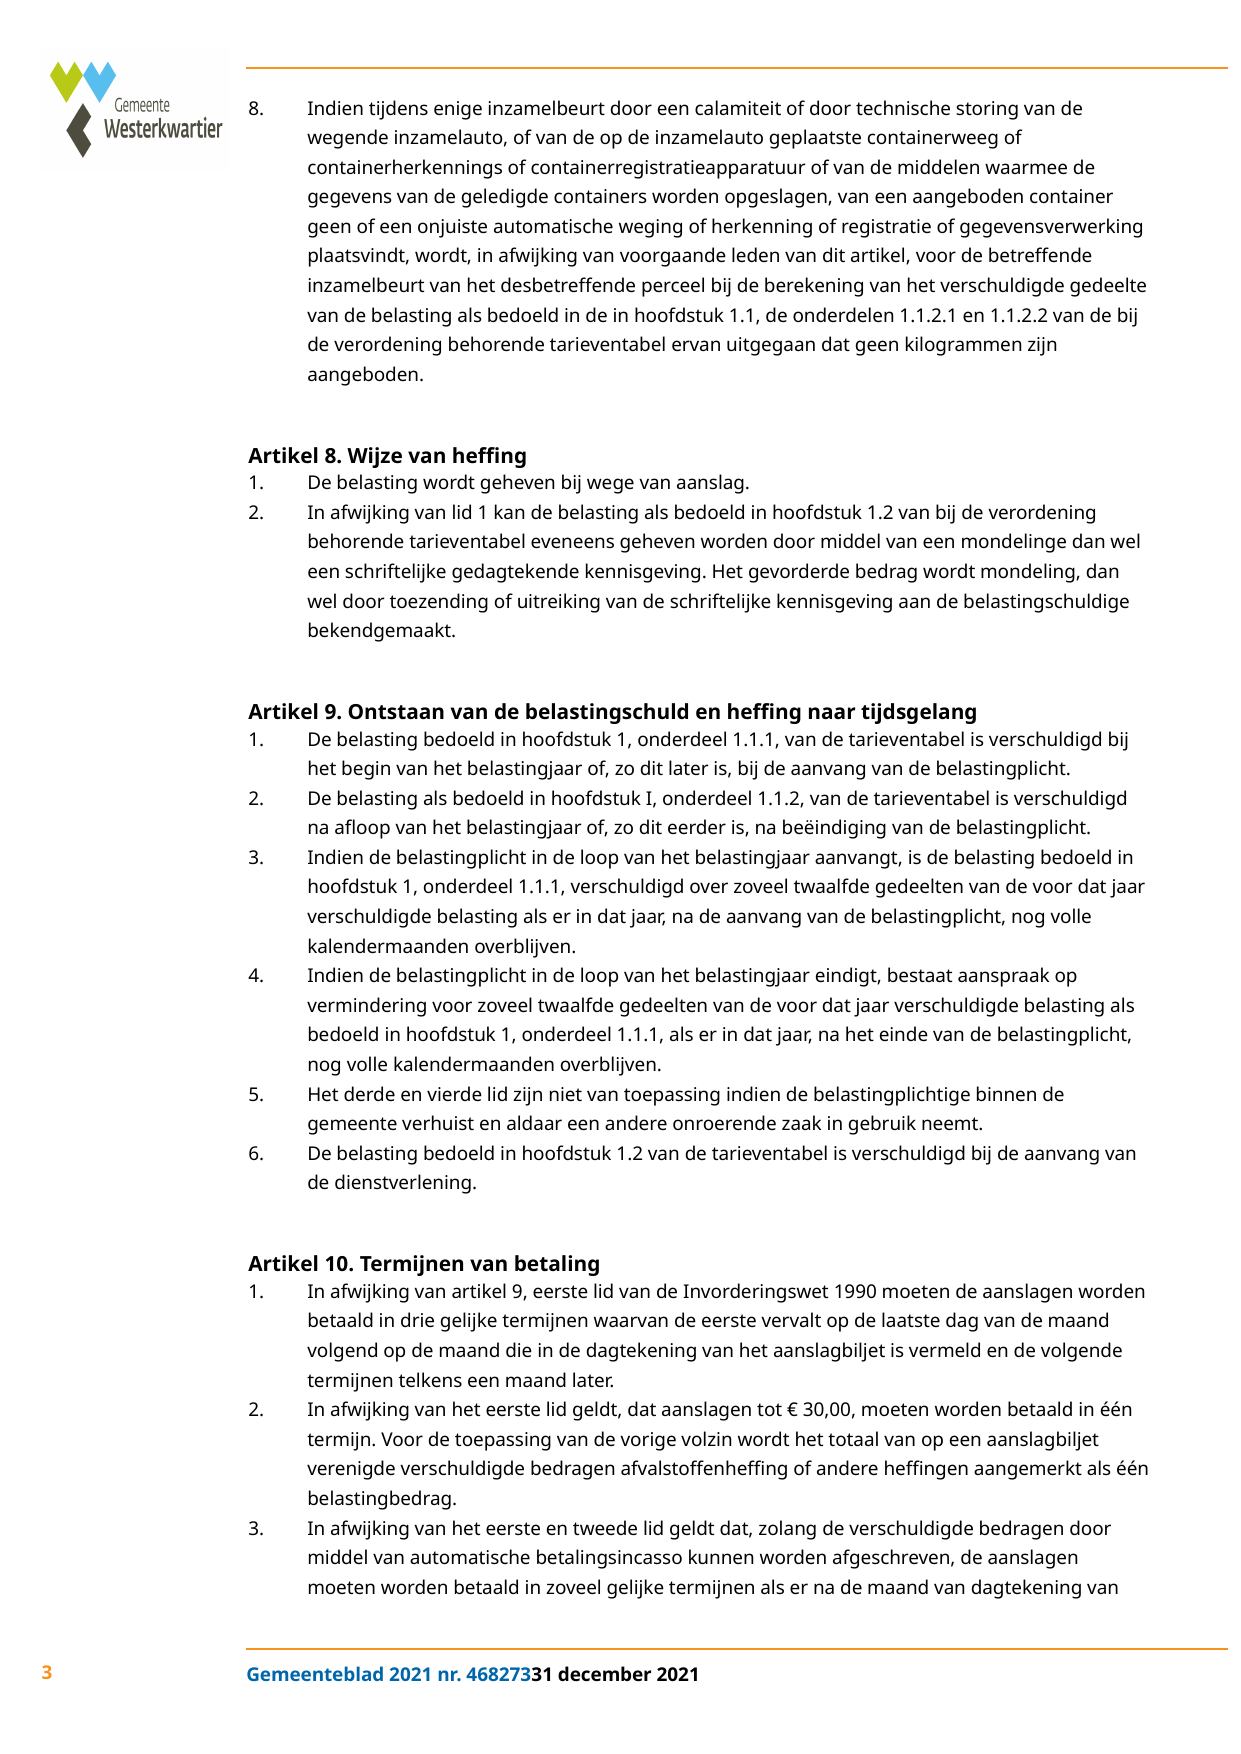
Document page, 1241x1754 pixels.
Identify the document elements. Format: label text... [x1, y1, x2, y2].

list De belasting bedoeld in hoofdstuk 1.2 van de tarieventabel is verschuldigd bij de aanvang van de dienstverlening. [248, 1140, 1152, 1195]
list In afwijking van het eerste lid geldt, dat aanslagen tot € 30,00, moeten worden betaald in één termijn. Voor de toepassing van de vorige volzin wordt het totaal van op een aanslagbiljet verenigde verschuldigde bedragen afvalstoffenheffing of andere heffingen aangemerkt als één belastingbedrag. [248, 1396, 1152, 1511]
list Indien de belastingplicht in de loop van het belastingjaar eindigt, bestaat aanspraak op vermindering voor zoveel twaalfde gedeelten van de voor dat jaar verschuldigde belasting als bedoeld in hoofdstuk 1, onderdeel 1.1.1, als er in dat jaar, na het einde van de belastingplicht, nog volle kalendermaanden overblijven. [248, 962, 1152, 1077]
list Indien de belastingplicht in de loop van het belastingjaar aanvangt, is de belasting bedoeld in hoofdstuk 1, onderdeel 1.1.1, verschuldigd over zoveel twaalfde gedeelten van de voor dat jaar verschuldigde belasting als er in dat jaar, na de aanvang van de belastingplicht, nog volle kalendermaanden overblijven. [248, 844, 1152, 959]
list De belasting als bedoeld in hoofdstuk I, onderdeel 1.1.2, van de tarieventabel is verschuldigd na afloop van het belastingjaar of, zo dit eerder is, na beëindiging van de belastingplicht. [248, 785, 1152, 840]
list Indien tijdens enige inzamelbeurt door een calamiteit of door technische storing van de wegende inzamelauto, of van de op de inzamelauto geplaatste containerweeg of containerherkennings of containerregistratieapparatuur of van de middelen waarmee de gegevens van de geledigde containers worden opgeslagen, van een aangeboden container geen of een onjuiste automatische weging of herkenning of registratie of gegevensverwerking plaatsvindt, wordt, in afwijking van voorgaande leden van dit artikel, voor de betreffende inzamelbeurt van het desbetreffende perceel bij de berekening van het verschuldigde gedeelte van de belasting als bedoeld in de in hoofdstuk 1.1, de onderdelen 1.1.2.1 en 1.1.2.2 van de bij de verordening behorende tarieventabel ervan uitgegaan dat geen kilogrammen zijn aangeboden. [248, 95, 1152, 387]
text Artikel 10. Termijnen van betaling [248, 1249, 1152, 1278]
picture [41, 47, 231, 172]
list Het derde en vierde lid zijn niet van toepassing indien de belastingplichtige binnen de gemeente verhuist en aldaar een andere onroerende zaak in gebruik neemt. [248, 1081, 1152, 1136]
list In afwijking van lid 1 kan de belasting als bedoeld in hoofdstuk 1.2 van bij de verordening behorende tarieventabel eveneens geheven worden door middel van een mondelinge dan wel een schriftelijke gedagtekende kennisgeving. Het gevorderde bedrag wordt mondeling, dan wel door toezending of uitreiking van de schriftelijke kennisgeving aan de belastingschuldige bekendgemaakt. [248, 499, 1152, 643]
list In afwijking van artikel 9, eerste lid van de Invorderingswet 1990 moeten de aanslagen worden betaald in drie gelijke termijnen waarvan de eerste vervalt op de laatste dag van de maand volgend op de maand die in de dagtekening van het aanslagbiljet is vermeld en de volgende termijnen telkens een maand later. [248, 1278, 1152, 1392]
text Artikel 8. Wijze van heffing [248, 441, 1152, 469]
list In afwijking van het eerste en tweede lid geldt dat, zolang de verschuldigde bedragen door middel van automatische betalingsincasso kunnen worden afgeschreven, de aanslagen moeten worden betaald in zoveel gelijke termijnen als er na de maand van dagtekening van [248, 1515, 1152, 1599]
list De belasting bedoeld in hoofdstuk 1, onderdeel 1.1.1, van de tarieventabel is verschuldigd bij het begin van het belastingjaar of, zo dit later is, bij de aanvang van de belastingplicht. [248, 726, 1152, 781]
list De belasting wordt geheven bij wege van aanslag. [248, 469, 1152, 495]
text Artikel 9. Ontstaan van de belastingschuld en heffing naar tijdsgelang [248, 697, 1152, 726]
